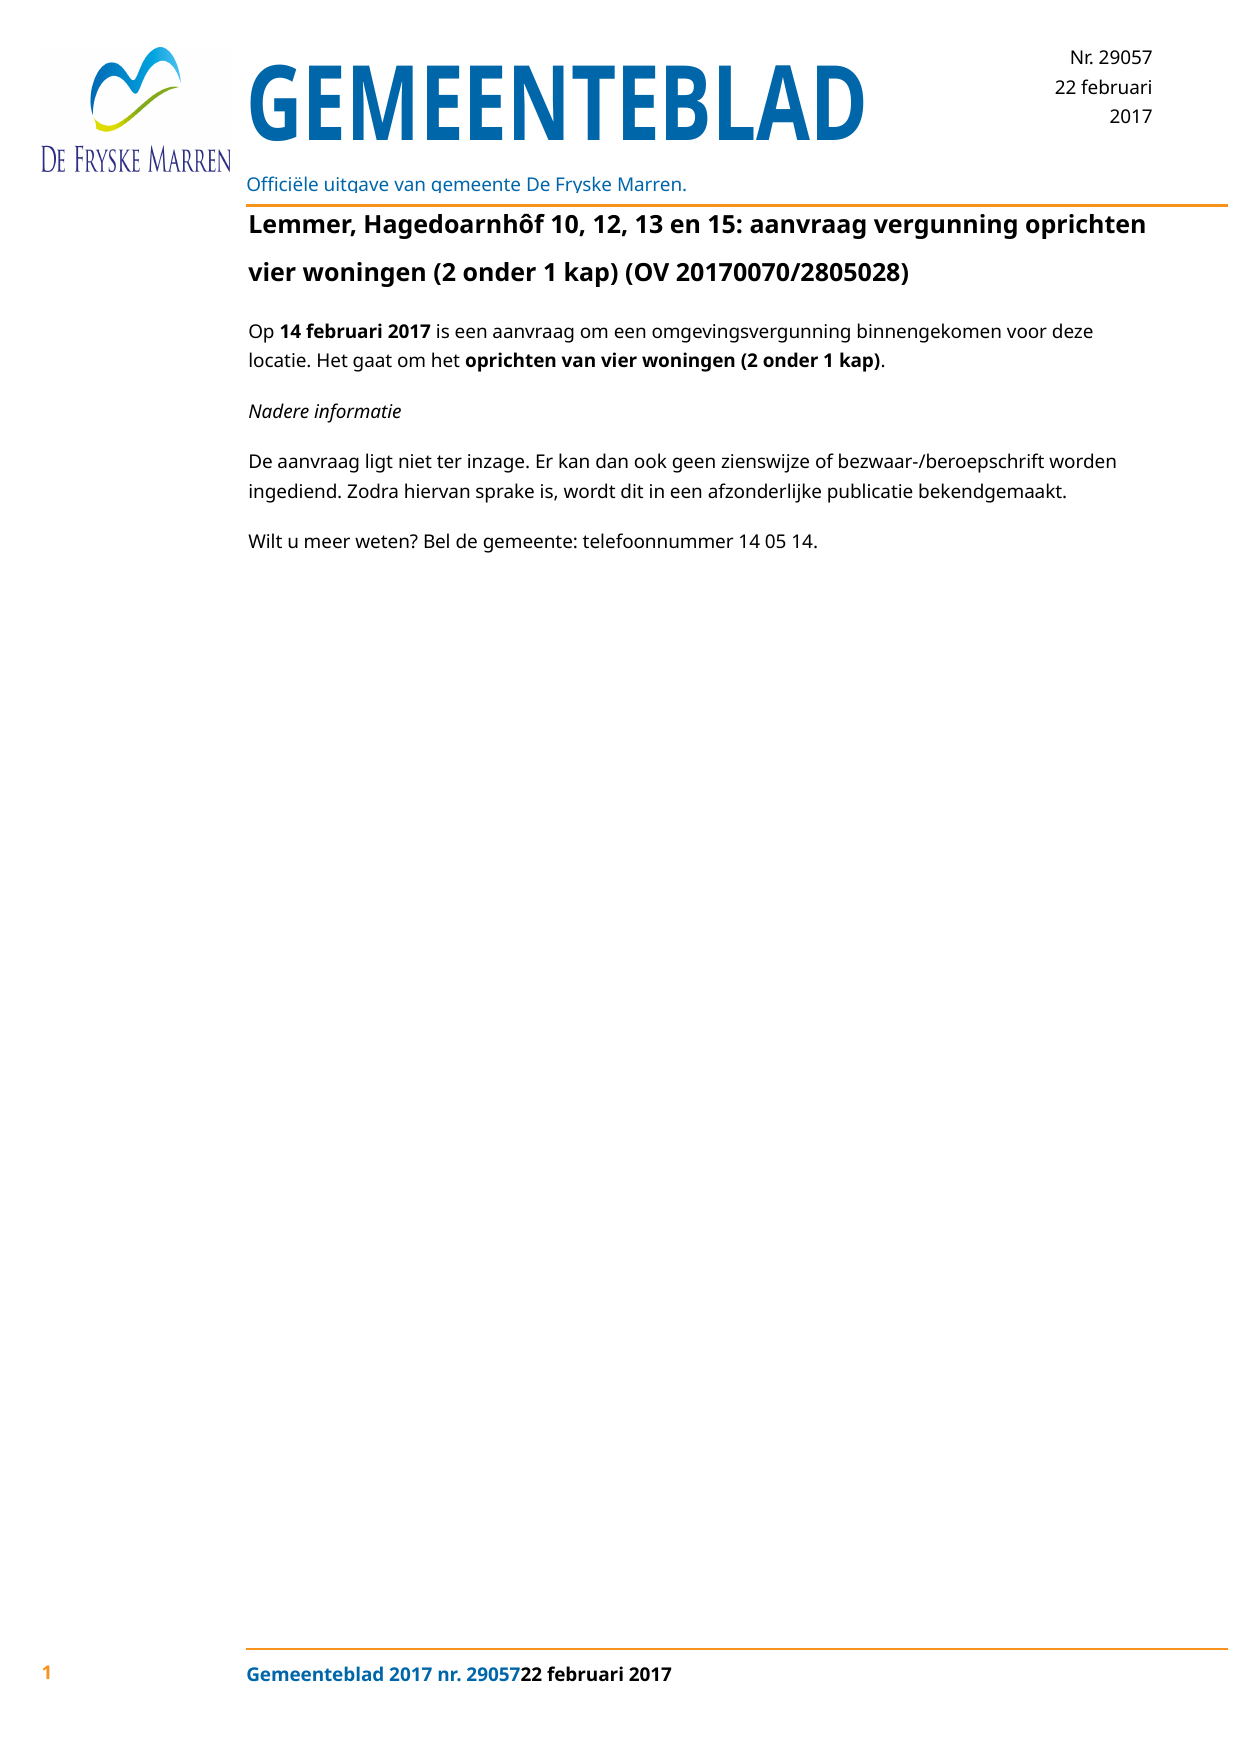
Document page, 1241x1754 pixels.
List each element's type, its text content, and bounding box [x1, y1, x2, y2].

text Nadere informatie [248, 398, 1152, 424]
text De aanvraag ligt niet ter inzage. Er kan dan ook geen zienswijze of bezwaar-/beroepschrift worden ingediend. Zodra hiervan sprake is, wordt dit in een afzonderlijke publicatie bekendgemaakt. [248, 448, 1152, 504]
text Lemmer, Hagedoarnhôf 10, 12, 13 en 15: aanvraag vergunning oprichten vier woningen (2 onder 1 kap) (OV 20170070/2805028) [248, 207, 1152, 288]
text Op 14 februari 2017 is een aanvraag om een omgevingsvergunning binnengekomen voor deze locatie. Het gaat om het oprichten van vier woningen (2 onder 1 kap). [248, 318, 1152, 373]
picture [41, 47, 231, 172]
text Wilt u meer weten? Bel de gemeente: telefoonnummer 14 05 14. [248, 528, 1152, 554]
